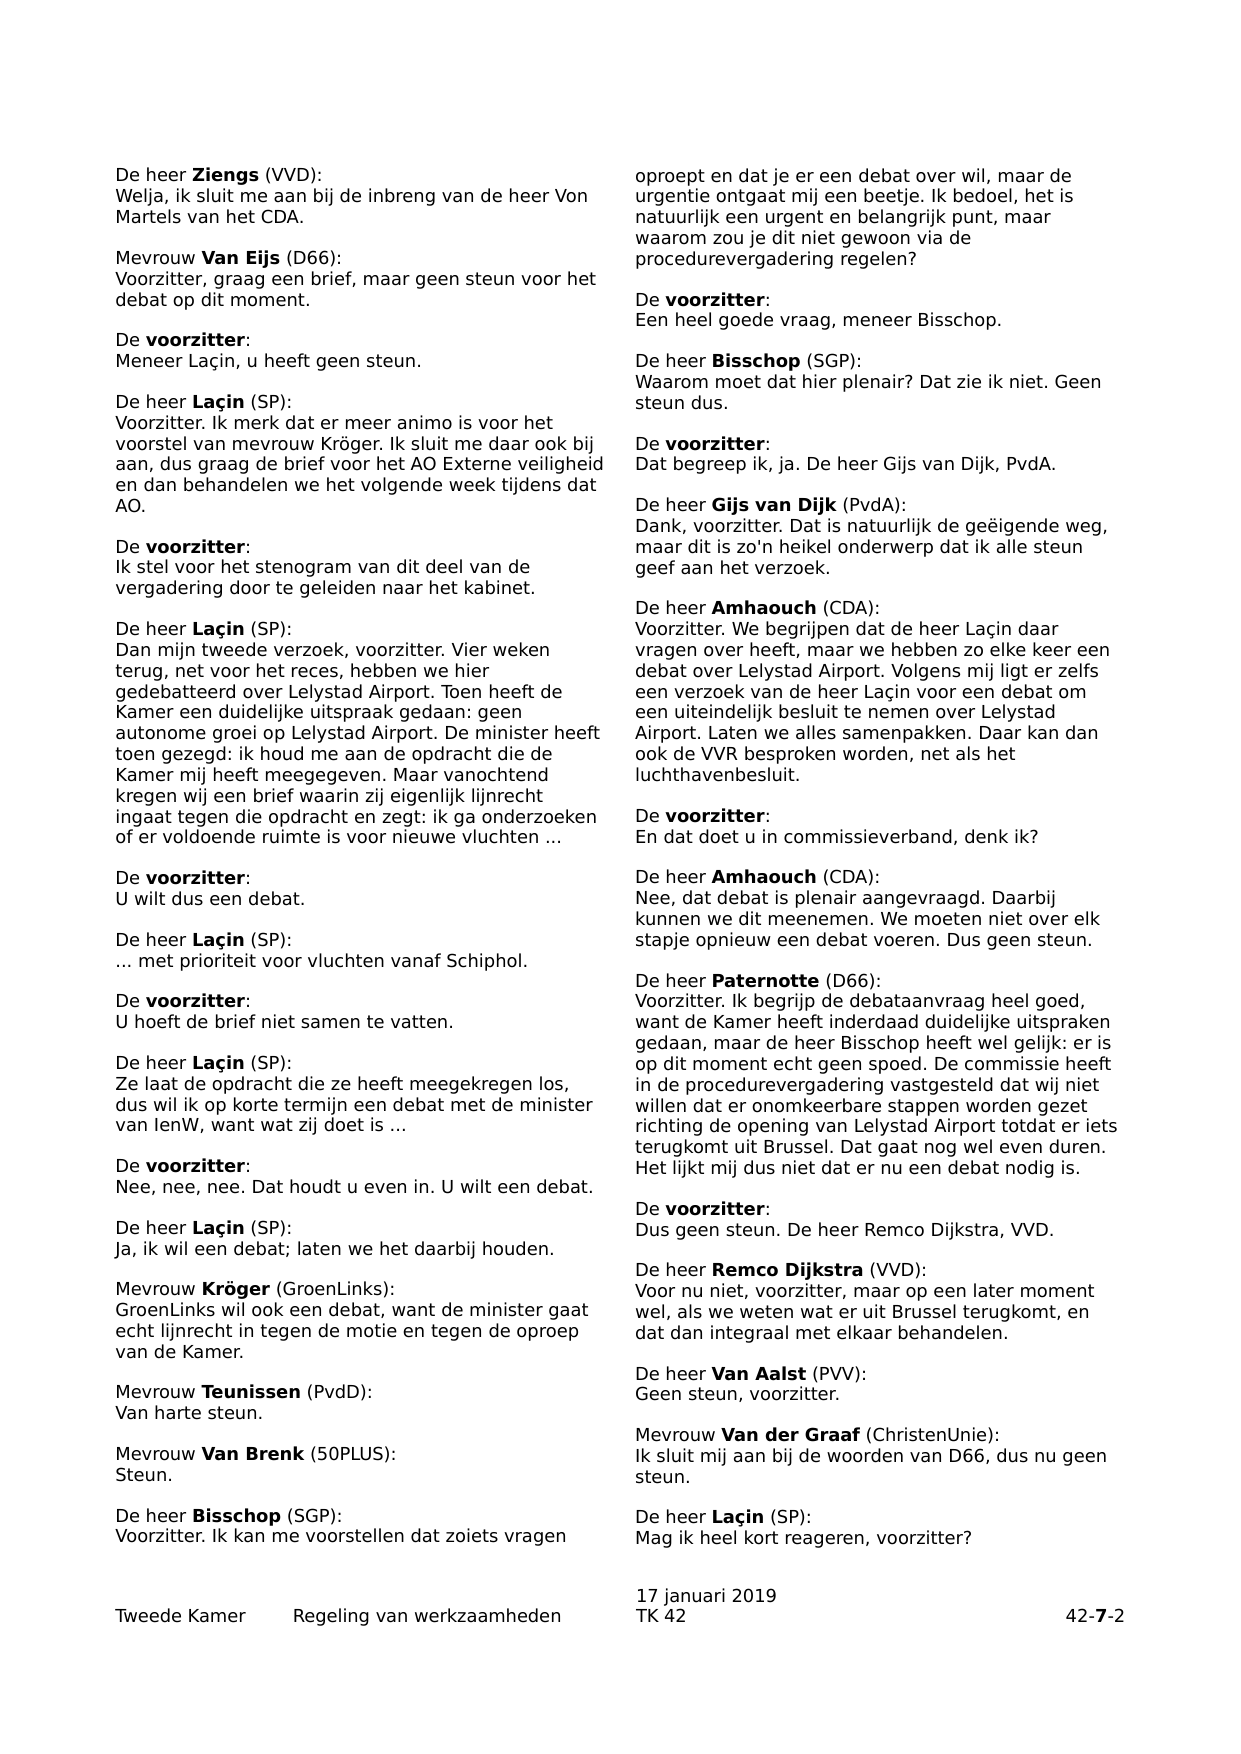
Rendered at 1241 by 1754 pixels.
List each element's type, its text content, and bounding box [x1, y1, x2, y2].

text De heer Laçin (SP): [115, 619, 605, 640]
text Een heel goede vraag, meneer Bisschop. [635, 310, 1125, 331]
text De voorzitter: [635, 806, 1125, 826]
text Mevrouw Kröger (GroenLinks): [115, 1279, 605, 1300]
text Voorzitter. We begrijpen dat de heer Laçin daar vragen over heeft, maar we hebben zo elke keer een debat over Lelystad Airport. Volgens mij ligt er zelfs een verzoek van de heer Laçin voor een debat om een uiteindelijk besluit te nemen over Lelystad Airport. Laten we alles samenpakken. Daar kan dan ook de VVR besproken worden, net als het luchthavenbesluit. [635, 619, 1125, 786]
text De heer Laçin (SP): [115, 392, 605, 412]
text U hoeft de brief niet samen te vatten. [115, 1012, 605, 1033]
text Ja, ik wil een debat; laten we het daarbij houden. [115, 1238, 605, 1259]
text De heer Van Aalst (PVV): [635, 1363, 1125, 1384]
text De heer Ziengs (VVD): [115, 165, 605, 186]
text Ze laat de opdracht die ze heeft meegekregen los, dus wil ik op korte termijn een debat met de minister van IenW, want wat zij doet is ... [115, 1073, 605, 1136]
text Steun. [115, 1464, 605, 1485]
text Mevrouw Van Eijs (D66): [115, 248, 605, 268]
text De heer Bisschop (SGP): [635, 351, 1125, 372]
text Mevrouw Teunissen (PvdD): [115, 1382, 605, 1403]
text Voorzitter. Ik begrijp de debataanvraag heel goed, want de Kamer heeft inderdaad duidelijke uitspraken gedaan, maar de heer Bisschop heeft wel gelijk: er is op dit moment echt geen spoed. De commissie heeft in de procedurevergadering vastgesteld dat wij niet willen dat er onomkeerbare stappen worden gezet richting de opening van Lelystad Airport totdat er iets terugkomt uit Brussel. Dat gaat nog wel even duren. Het lijkt mij dus niet dat er nu een debat nodig is. [635, 991, 1125, 1179]
text Nee, dat debat is plenair aangevraagd. Daarbij kunnen we dit meenemen. We moeten niet over elk stapje opnieuw een debat voeren. Dus geen steun. [635, 888, 1125, 950]
text De voorzitter: [635, 289, 1125, 310]
text De heer Remco Dijkstra (VVD): [635, 1260, 1125, 1281]
text Van harte steun. [115, 1403, 605, 1424]
text De heer Laçin (SP): [115, 1053, 605, 1073]
text De voorzitter: [115, 330, 605, 351]
text Ik sluit mij aan bij de woorden van D66, dus nu geen steun. [635, 1446, 1125, 1487]
text Nee, nee, nee. Dat houdt u even in. U wilt een debat. [115, 1177, 605, 1197]
text Voorzitter. Ik kan me voorstellen dat zoiets vragen [115, 1526, 605, 1547]
text Waarom moet dat hier plenair? Dat zie ik niet. Geen steun dus. [635, 372, 1125, 413]
text Dus geen steun. De heer Remco Dijkstra, VVD. [635, 1219, 1125, 1240]
text U wilt dus een debat. [115, 889, 605, 909]
text oproept en dat je er een debat over wil, maar de urgentie ontgaat mij een beetje. Ik bedoel, het is natuurlijk een urgent en belangrijk punt, maar waarom zou je dit niet gewoon via de procedurevergadering regelen? [635, 165, 1125, 269]
text Dat begreep ik, ja. De heer Gijs van Dijk, PvdA. [635, 454, 1125, 475]
text Mag ik heel kort reageren, voorzitter? [635, 1528, 1125, 1549]
text De heer Laçin (SP): [115, 929, 605, 950]
text De voorzitter: [115, 537, 605, 557]
text Voorzitter. Ik merk dat er meer animo is voor het voorstel van mevrouw Kröger. Ik sluit me daar ook bij aan, dus graag de brief voor het AO Externe veiligheid en dan behandelen we het volgende week tijdens dat AO. [115, 412, 605, 517]
text De heer Paternotte (D66): [635, 970, 1125, 991]
text Dank, voorzitter. Dat is natuurlijk de geëigende weg, maar dit is zo'n heikel onderwerp dat ik alle steun geef aan het verzoek. [635, 516, 1125, 578]
text De voorzitter: [115, 868, 605, 889]
text Welja, ik sluit me aan bij de inbreng van de heer Von Martels van het CDA. [115, 186, 605, 228]
text De voorzitter: [115, 1156, 605, 1177]
text De voorzitter: [635, 433, 1125, 454]
text De heer Amhaouch (CDA): [635, 598, 1125, 619]
text Geen steun, voorzitter. [635, 1384, 1125, 1405]
text Ik stel voor het stenogram van dit deel van de vergadering door te geleiden naar het kabinet. [115, 557, 605, 599]
text Meneer Laçin, u heeft geen steun. [115, 351, 605, 372]
text Voorzitter, graag een brief, maar geen steun voor het debat op dit moment. [115, 268, 605, 310]
text De voorzitter: [115, 991, 605, 1012]
text GroenLinks wil ook een debat, want de minister gaat echt lijnrecht in tegen de motie en tegen de oproep van de Kamer. [115, 1300, 605, 1362]
text Voor nu niet, voorzitter, maar op een later moment wel, als we weten wat er uit Brussel terugkomt, en dat dan integraal met elkaar behandelen. [635, 1281, 1125, 1343]
text ... met prioriteit voor vluchten vanaf Schiphol. [115, 950, 605, 971]
text Dan mijn tweede verzoek, voorzitter. Vier weken terug, net voor het reces, hebben we hier gedebatteerd over Lelystad Airport. Toen heeft de Kamer een duidelijke uitspraak gedaan: geen autonome groei op Lelystad Airport. De minister heeft toen gezegd: ik houd me aan de opdracht die de Kamer mij heeft meegegeven. Maar vanochtend kregen wij een brief waarin zij eigenlijk lijnrecht ingaat tegen die opdracht en zegt: ik ga onderzoeken of er voldoende ruimte is voor nieuwe vluchten ... [115, 640, 605, 848]
text Mevrouw Van der Graaf (ChristenUnie): [635, 1425, 1125, 1446]
text De heer Laçin (SP): [115, 1217, 605, 1238]
text De voorzitter: [635, 1199, 1125, 1219]
text De heer Laçin (SP): [635, 1507, 1125, 1528]
text En dat doet u in commissieverband, denk ik? [635, 826, 1125, 847]
text De heer Bisschop (SGP): [115, 1505, 605, 1526]
text De heer Gijs van Dijk (PvdA): [635, 495, 1125, 516]
text Mevrouw Van Brenk (50PLUS): [115, 1444, 605, 1464]
text De heer Amhaouch (CDA): [635, 867, 1125, 888]
